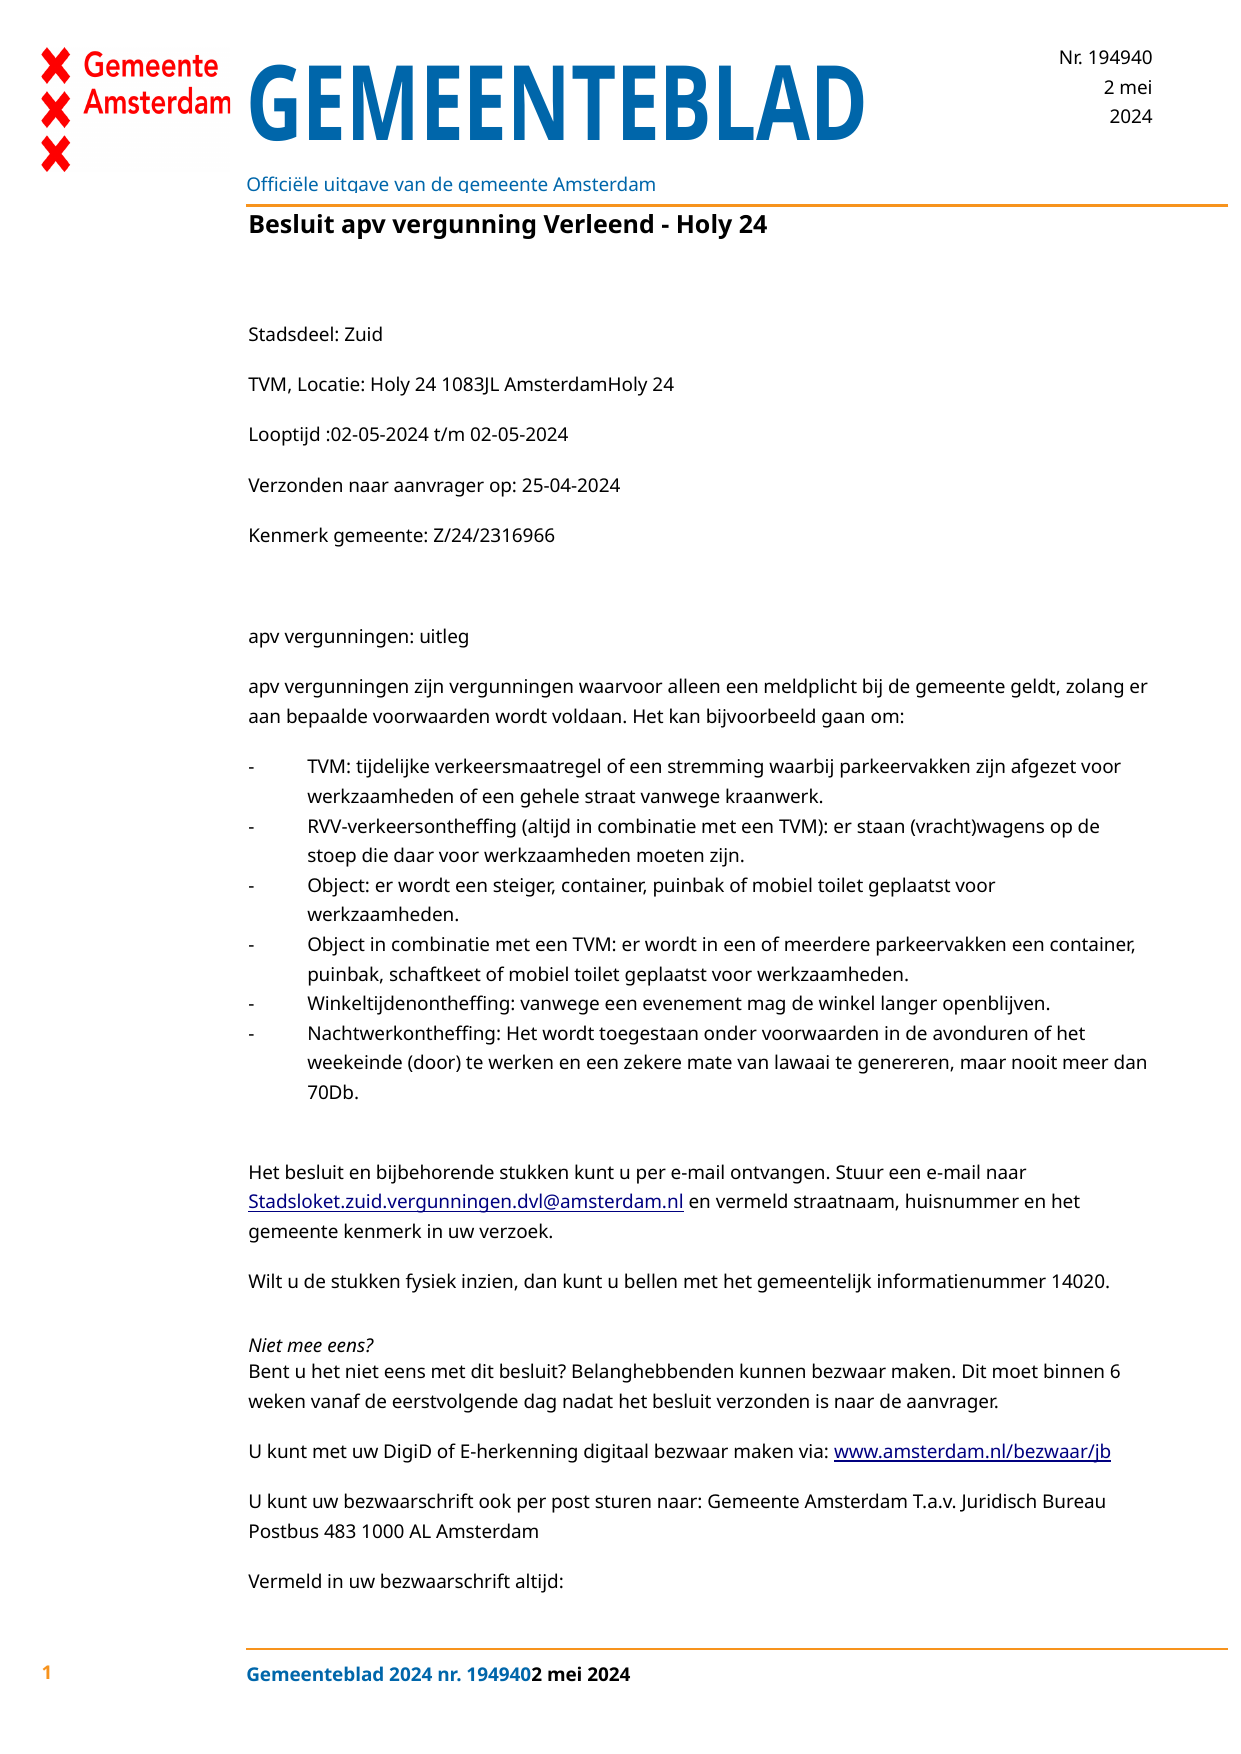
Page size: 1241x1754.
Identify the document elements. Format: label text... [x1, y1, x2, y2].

text Verzonden naar aanvrager op: 25-04-2024 [248, 472, 1152, 498]
text U kunt uw bezwaarschrift ook per post sturen naar: Gemeente Amsterdam T.a.v. Juridisch Bureau Postbus 483 1000 AL Amsterdam [248, 1489, 1152, 1544]
list Object in combinatie met een TVM: er wordt in een of meerdere parkeervakken een container, puinbak, schaftkeet of mobiel toilet geplaatst voor werkzaamheden. [248, 931, 1152, 986]
text Vermeld in uw bezwaarschrift altijd: [248, 1569, 1152, 1594]
text Besluit apv vergunning Verleend - Holy 24 [248, 207, 1152, 241]
list Object: er wordt een steiger, container, puinbak of mobiel toilet geplaatst voor werkzaamheden. [248, 872, 1152, 927]
picture [41, 47, 231, 172]
list TVM: tijdelijke verkeersmaatregel of een stremming waarbij parkeervakken zijn afgezet voor werkzaamheden of een gehele straat vanwege kraanwerk. [248, 754, 1152, 809]
text Niet mee eens? [248, 1333, 1152, 1358]
list RVV-verkeersontheffing (altijd in combinatie met een TVM): er staan (vracht)wagens op de stoep die daar voor werkzaamheden moeten zijn. [248, 813, 1152, 868]
list Nachtwerkontheffing: Het wordt toegestaan onder voorwaarden in de avonduren of het weekeinde (door) te werken en een zekere mate van lawaai te genereren, maar nooit meer dan 70Db. [248, 1020, 1152, 1105]
text Wilt u de stukken fysiek inzien, dan kunt u bellen met het gemeentelijk informatienummer 14020. [248, 1269, 1152, 1294]
list Winkeltijdenontheffing: vanwege een evenement mag de winkel langer openblijven. [248, 990, 1152, 1016]
text apv vergunningen: uitleg [248, 623, 1152, 649]
text apv vergunningen zijn vergunningen waarvoor alleen een meldplicht bij de gemeente geldt, zolang er aan bepaalde voorwaarden wordt voldaan. Het kan bijvoorbeeld gaan om: [248, 674, 1152, 729]
text U kunt met uw DigiD of E-herkenning digitaal bezwaar maken via: www.amsterdam.nl/bezwaar/jb [248, 1438, 1152, 1464]
text Looptijd :02-05-2024 t/m 02-05-2024 [248, 422, 1152, 447]
text Kenmerk gemeente: Z/24/2316966 [248, 522, 1152, 548]
text Bent u het niet eens met dit besluit? Belanghebbenden kunnen bezwaar maken. Dit moet binnen 6 weken vanaf de eerstvolgende dag nadat het besluit verzonden is naar de aanvrager. [248, 1358, 1152, 1414]
text TVM, Locatie: Holy 24 1083JL AmsterdamHoly 24 [248, 371, 1152, 397]
text Stadsdeel: Zuid [248, 321, 1152, 346]
text Het besluit en bijbehorende stukken kunt u per e-mail ontvangen. Stuur een e-mail naar Stadsloket.zuid.vergunningen.dvl@amsterdam.nl en vermeld straatnaam, huisnummer en het gemeente kenmerk in uw verzoek. [248, 1159, 1152, 1244]
